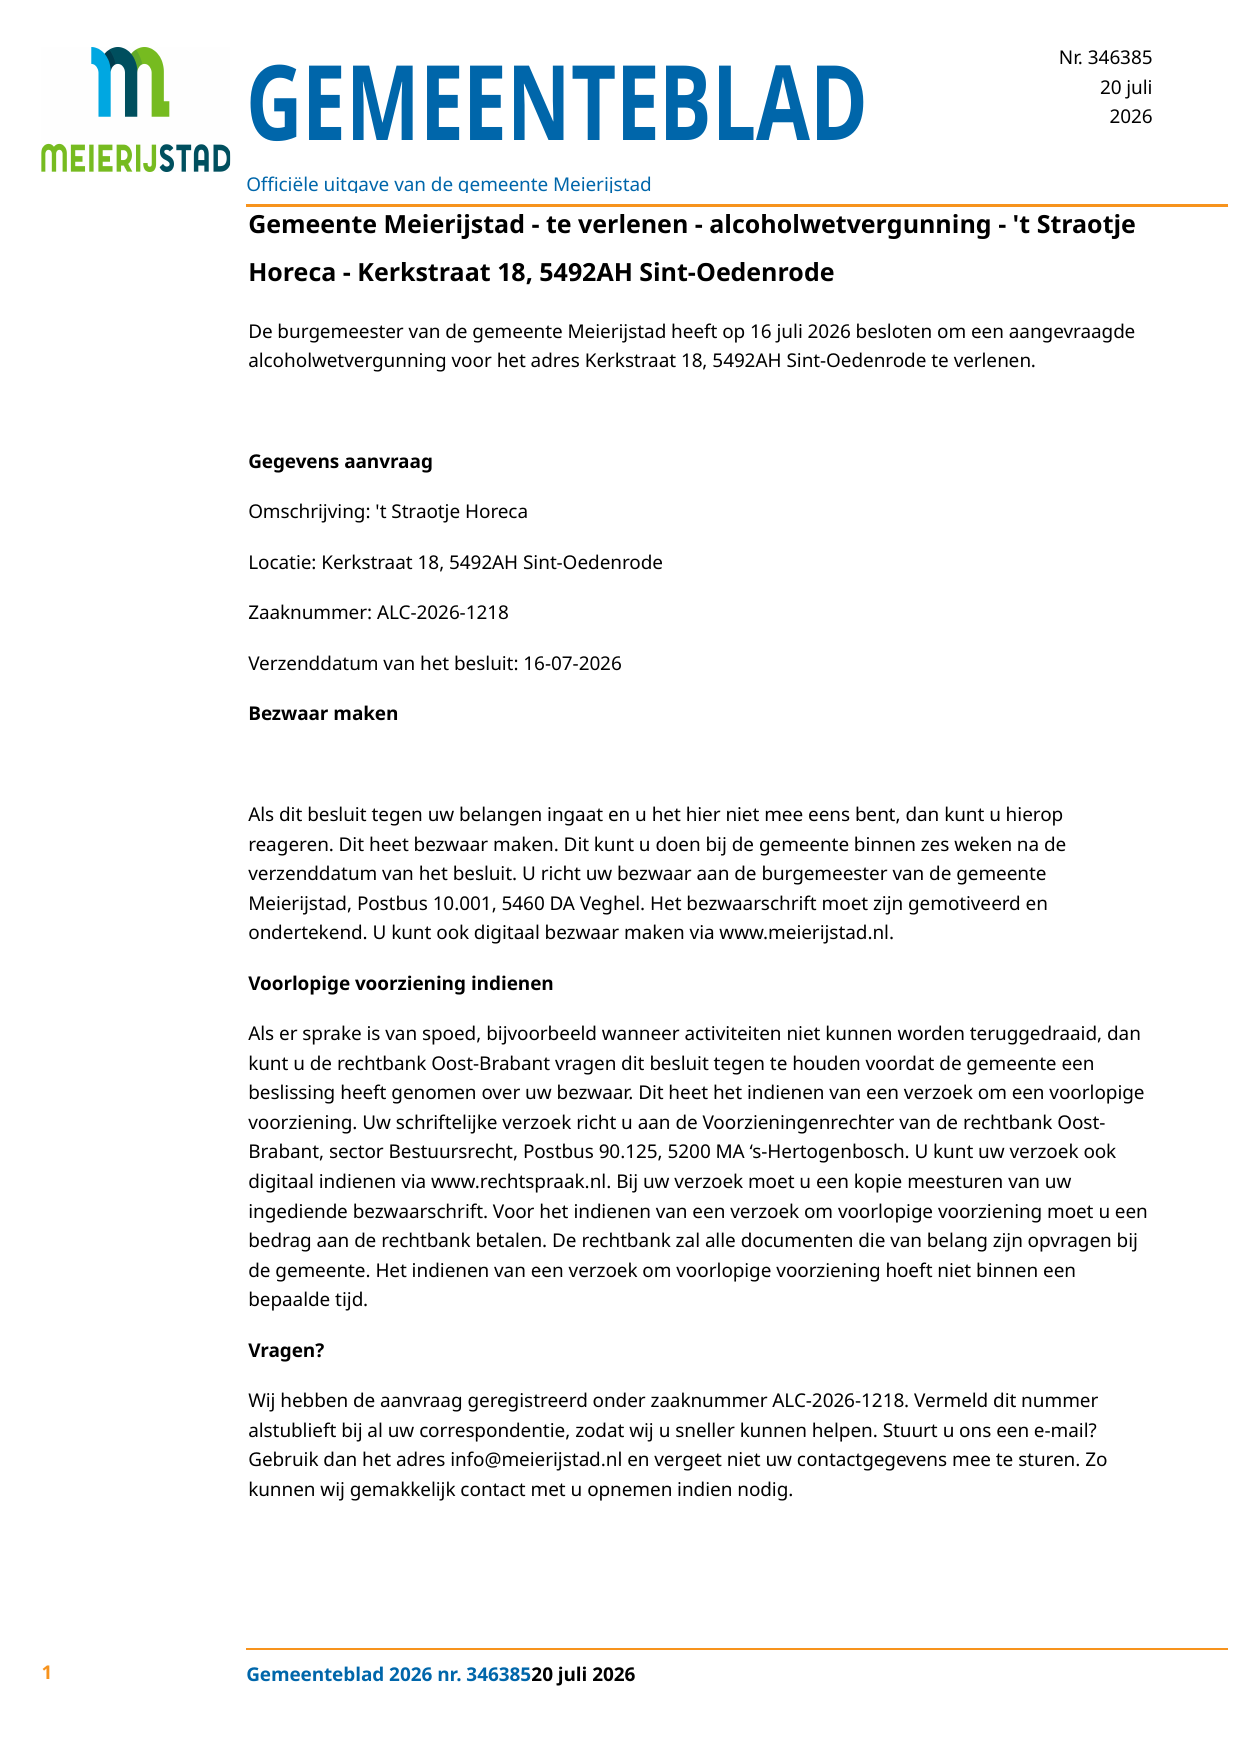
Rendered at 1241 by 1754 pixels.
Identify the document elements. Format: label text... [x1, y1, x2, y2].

text Als er sprake is van spoed, bijvoorbeeld wanneer activiteiten niet kunnen worden teruggedraaid, dan kunt u de rechtbank Oost-Brabant vragen dit besluit tegen te houden voordat de gemeente een beslissing heeft genomen over uw bezwaar. Dit heet het indienen van een verzoek om een voorlopige voorziening. Uw schriftelijke verzoek richt u aan de Voorzieningenrechter van de rechtbank Oost-Brabant, sector Bestuursrecht, Postbus 90.125, 5200 MA ‘s-Hertogenbosch. U kunt uw verzoek ook digitaal indienen via www.rechtspraak.nl. Bij uw verzoek moet u een kopie meesturen van uw ingediende bezwaarschrift. Voor het indienen van een verzoek om voorlopige voorziening moet u een bedrag aan de rechtbank betalen. De rechtbank zal alle documenten die van belang zijn opvragen bij de gemeente. Het indienen van een verzoek om voorlopige voorziening hoeft niet binnen een bepaalde tijd. [248, 1020, 1152, 1312]
text Gemeente Meierijstad - te verlenen - alcoholwetvergunning - 't Straotje Horeca - Kerkstraat 18, 5492AH Sint-Oedenrode [248, 207, 1152, 288]
text Vragen? [248, 1337, 1152, 1363]
text Gegevens aanvraag [248, 448, 1152, 474]
text Omschrijving: 't Straotje Horeca [248, 499, 1152, 524]
text Als dit besluit tegen uw belangen ingaat en u het hier niet mee eens bent, dan kunt u hierop reageren. Dit heet bezwaar maken. Dit kunt u doen bij de gemeente binnen zes weken na de verzenddatum van het besluit. U richt uw bezwaar aan de burgemeester van de gemeente Meierijstad, Postbus 10.001, 5460 DA Veghel. Het bezwaarschrift moet zijn gemotiveerd en ondertekend. U kunt ook digitaal bezwaar maken via www.meierijstad.nl. [248, 801, 1152, 945]
text Voorlopige voorziening indienen [248, 970, 1152, 996]
text Locatie: Kerkstraat 18, 5492AH Sint-Oedenrode [248, 549, 1152, 575]
text Zaaknummer: ALC-2026-1218 [248, 599, 1152, 625]
text De burgemeester van de gemeente Meierijstad heeft op 16 juli 2026 besloten om een aangevraagde alcoholwetvergunning voor het adres Kerkstraat 18, 5492AH Sint-Oedenrode te verlenen. [248, 318, 1152, 373]
picture [41, 47, 231, 172]
text Verzenddatum van het besluit: 16-07-2026 [248, 650, 1152, 676]
text Bezwaar maken [248, 700, 1152, 726]
text Wij hebben de aanvraag geregistreerd onder zaaknummer ALC-2026-1218. Vermeld dit nummer alstublieft bij al uw correspondentie, zodat wij u sneller kunnen helpen. Stuurt u ons een e-mail? Gebruik dan het adres info@meierijstad.nl en vergeet niet uw contactgegevens mee te sturen. Zo kunnen wij gemakkelijk contact met u opnemen indien nodig. [248, 1387, 1152, 1502]
